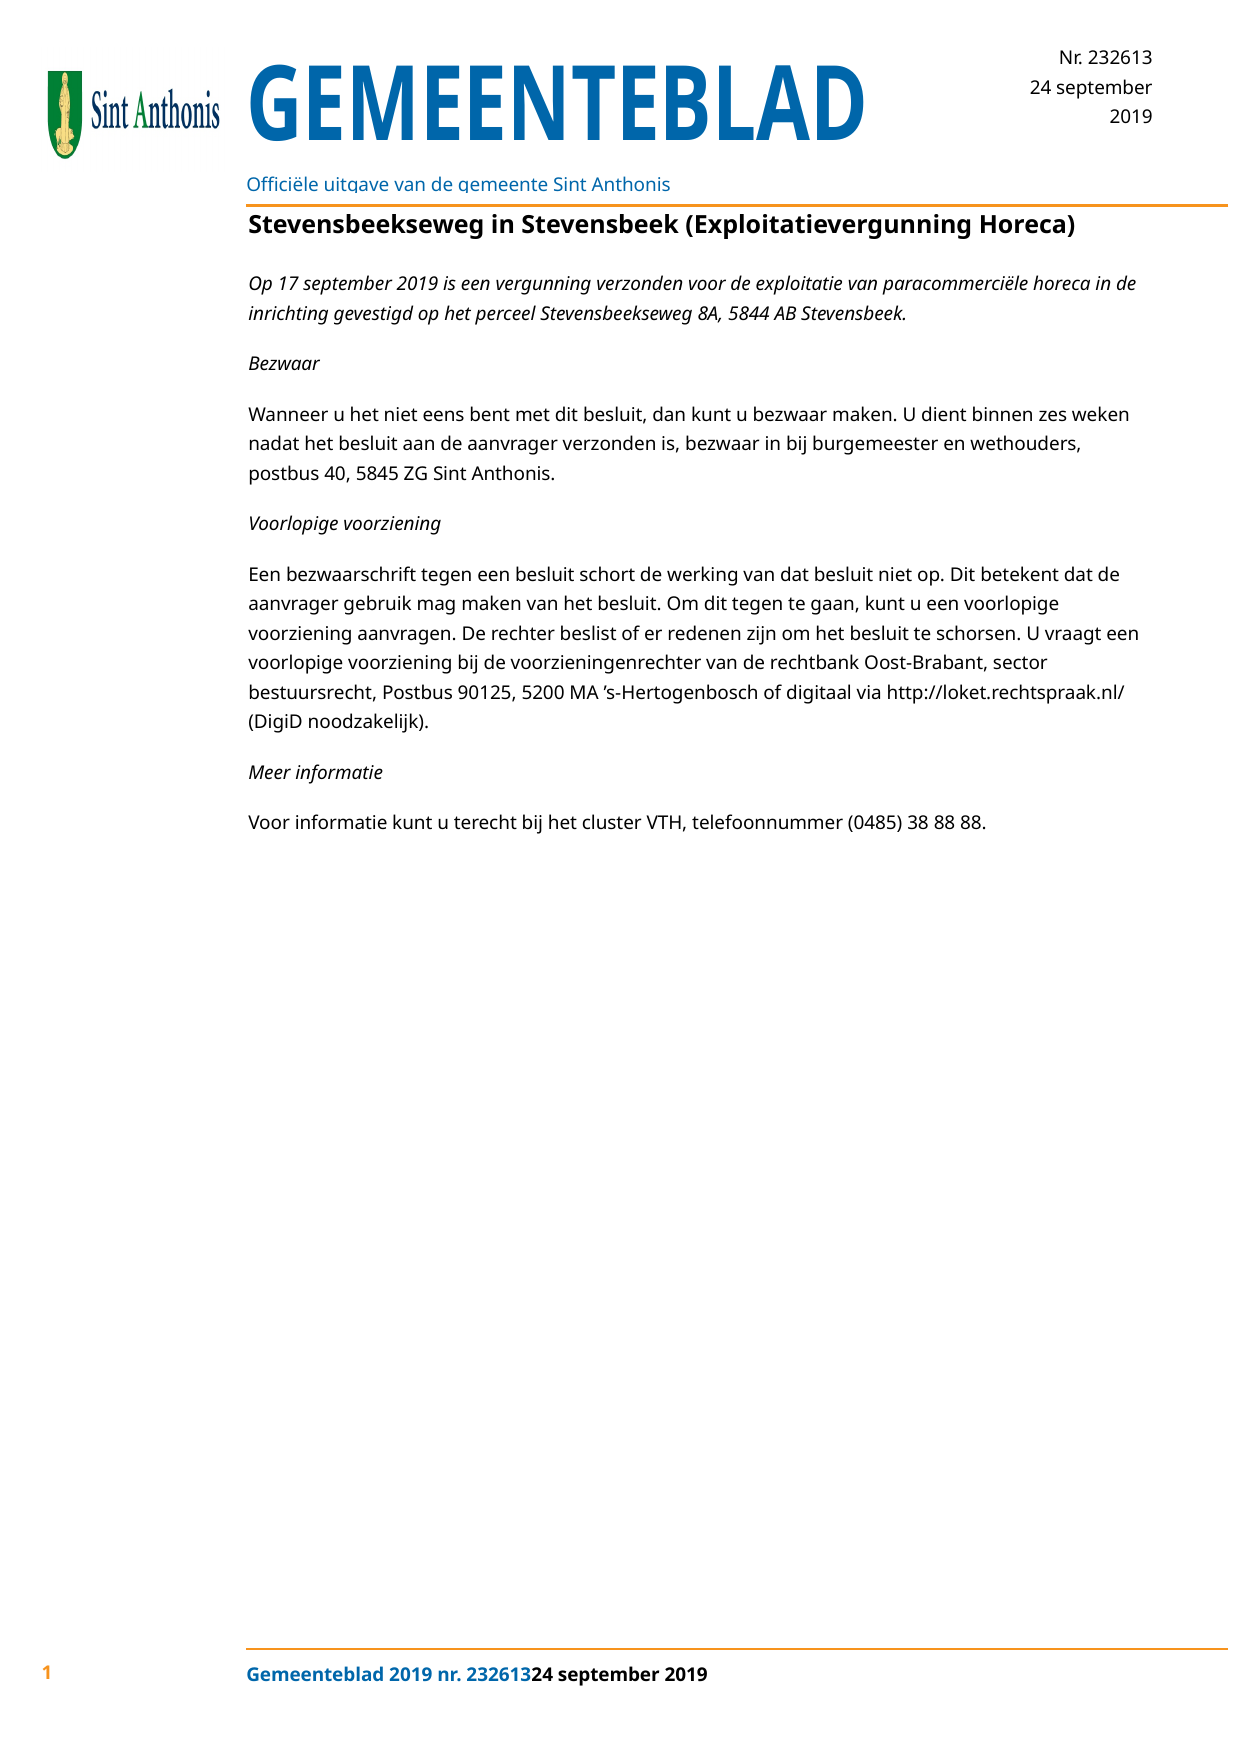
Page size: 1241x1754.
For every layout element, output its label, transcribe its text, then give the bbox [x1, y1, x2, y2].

text Stevensbeekseweg in Stevensbeek (Exploitatievergunning Horeca) [248, 207, 1152, 241]
text Een bezwaarschrift tegen een besluit schort de werking van dat besluit niet op. Dit betekent dat de aanvrager gebruik mag maken van het besluit. Om dit tegen te gaan, kunt u een voorlopige voorziening aanvragen. De rechter beslist of er redenen zijn om het besluit te schorsen. U vraagt een voorlopige voorziening bij de voorzieningenrechter van de rechtbank Oost-Brabant, sector bestuursrecht, Postbus 90125, 5200 MA ’s-Hertogenbosch of digitaal via http://loket.rechtspraak.nl/ (DigiD noodzakelijk). [248, 561, 1152, 734]
text Voor informatie kunt u terecht bij het cluster VTH, telefoonnummer (0485) 38 88 88. [248, 809, 1152, 835]
text Voorlopige voorziening [248, 510, 1152, 536]
text Meer informatie [248, 759, 1152, 785]
text Wanneer u het niet eens bent met dit besluit, dan kunt u bezwaar maken. U dient binnen zes weken nadat het besluit aan de aanvrager verzonden is, bezwaar in bij burgemeester en wethouders, postbus 40, 5845 ZG Sint Anthonis. [248, 401, 1152, 486]
picture [41, 47, 231, 172]
text Bezwaar [248, 350, 1152, 376]
text Op 17 september 2019 is een vergunning verzonden voor de exploitatie van paracommerciële horeca in de inrichting gevestigd op het perceel Stevensbeekseweg 8A, 5844 AB Stevensbeek. [248, 270, 1152, 326]
